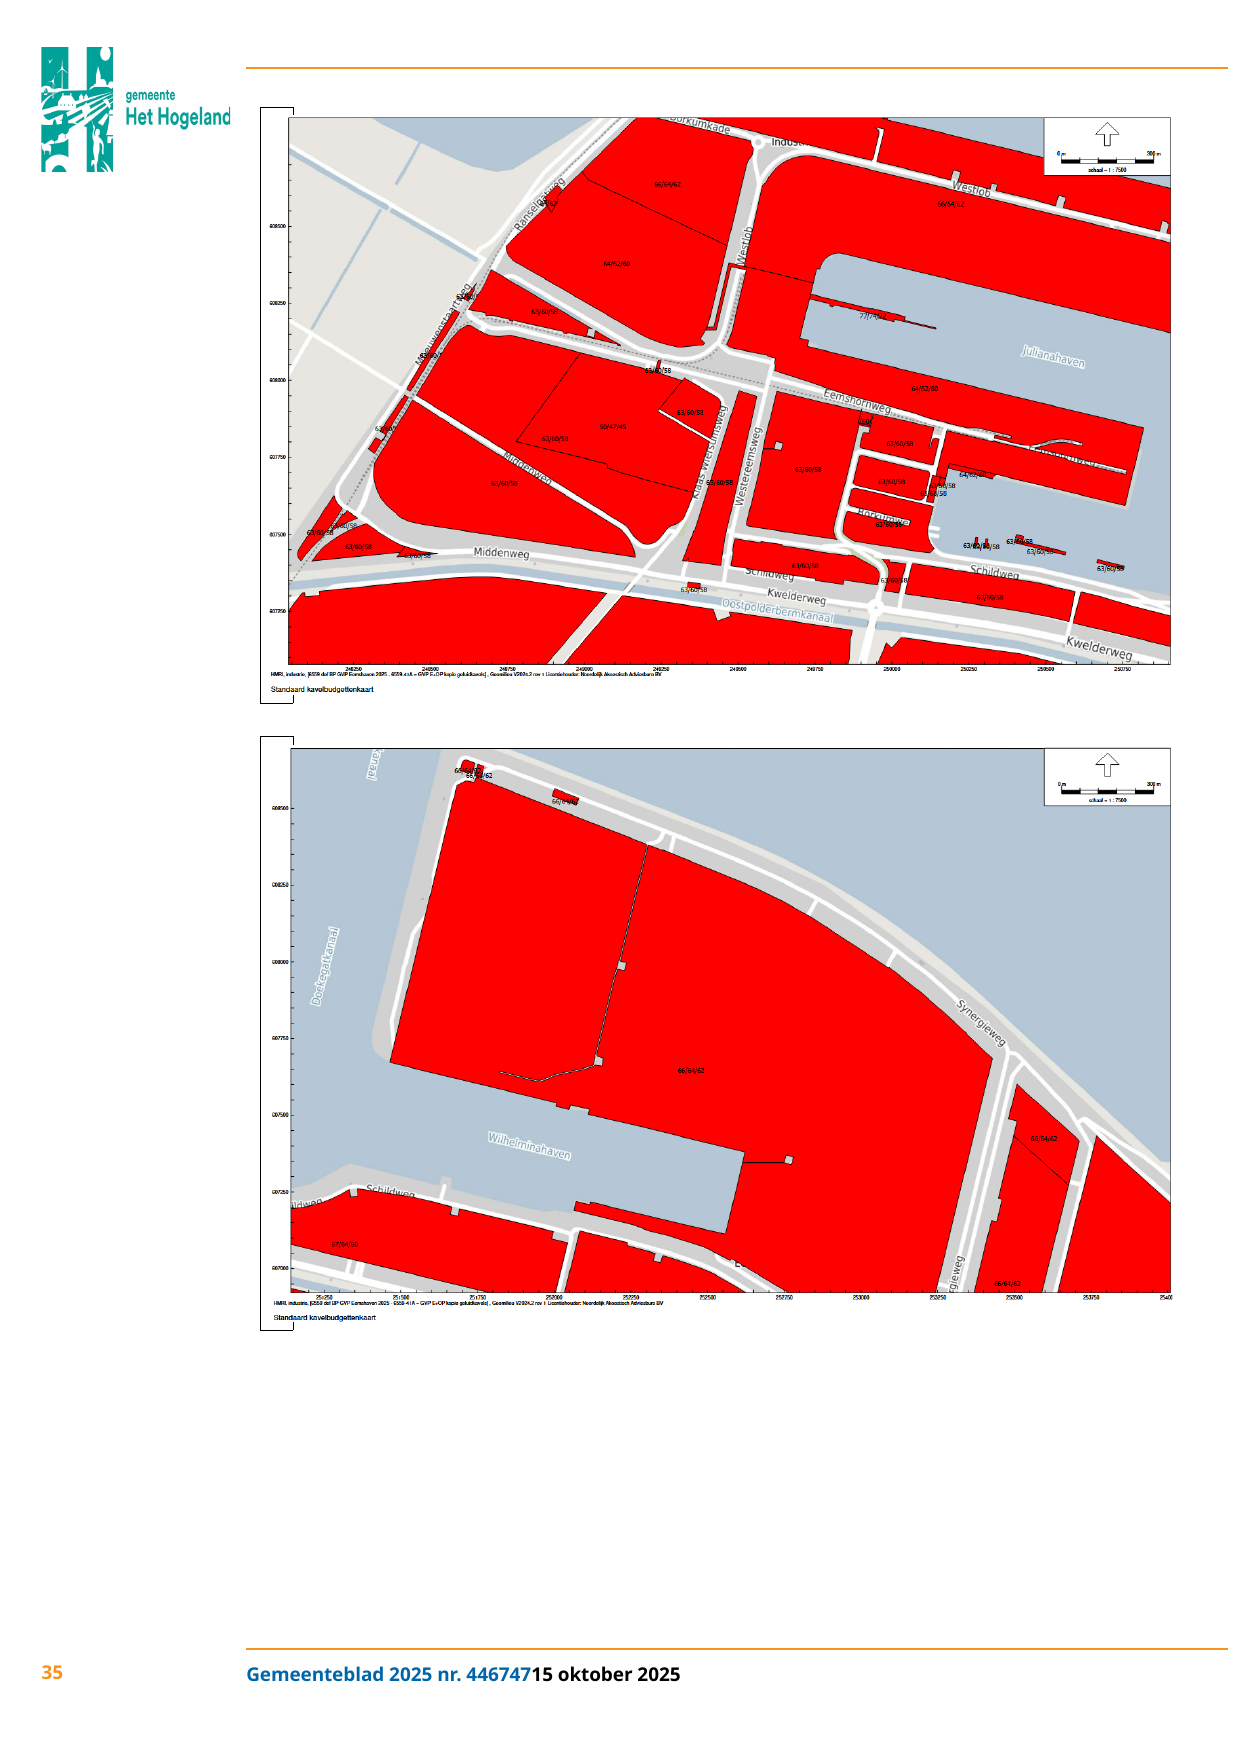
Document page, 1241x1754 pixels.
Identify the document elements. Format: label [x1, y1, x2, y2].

picture [41, 47, 231, 172]
picture [268, 745, 1173, 1322]
picture [268, 115, 1173, 695]
